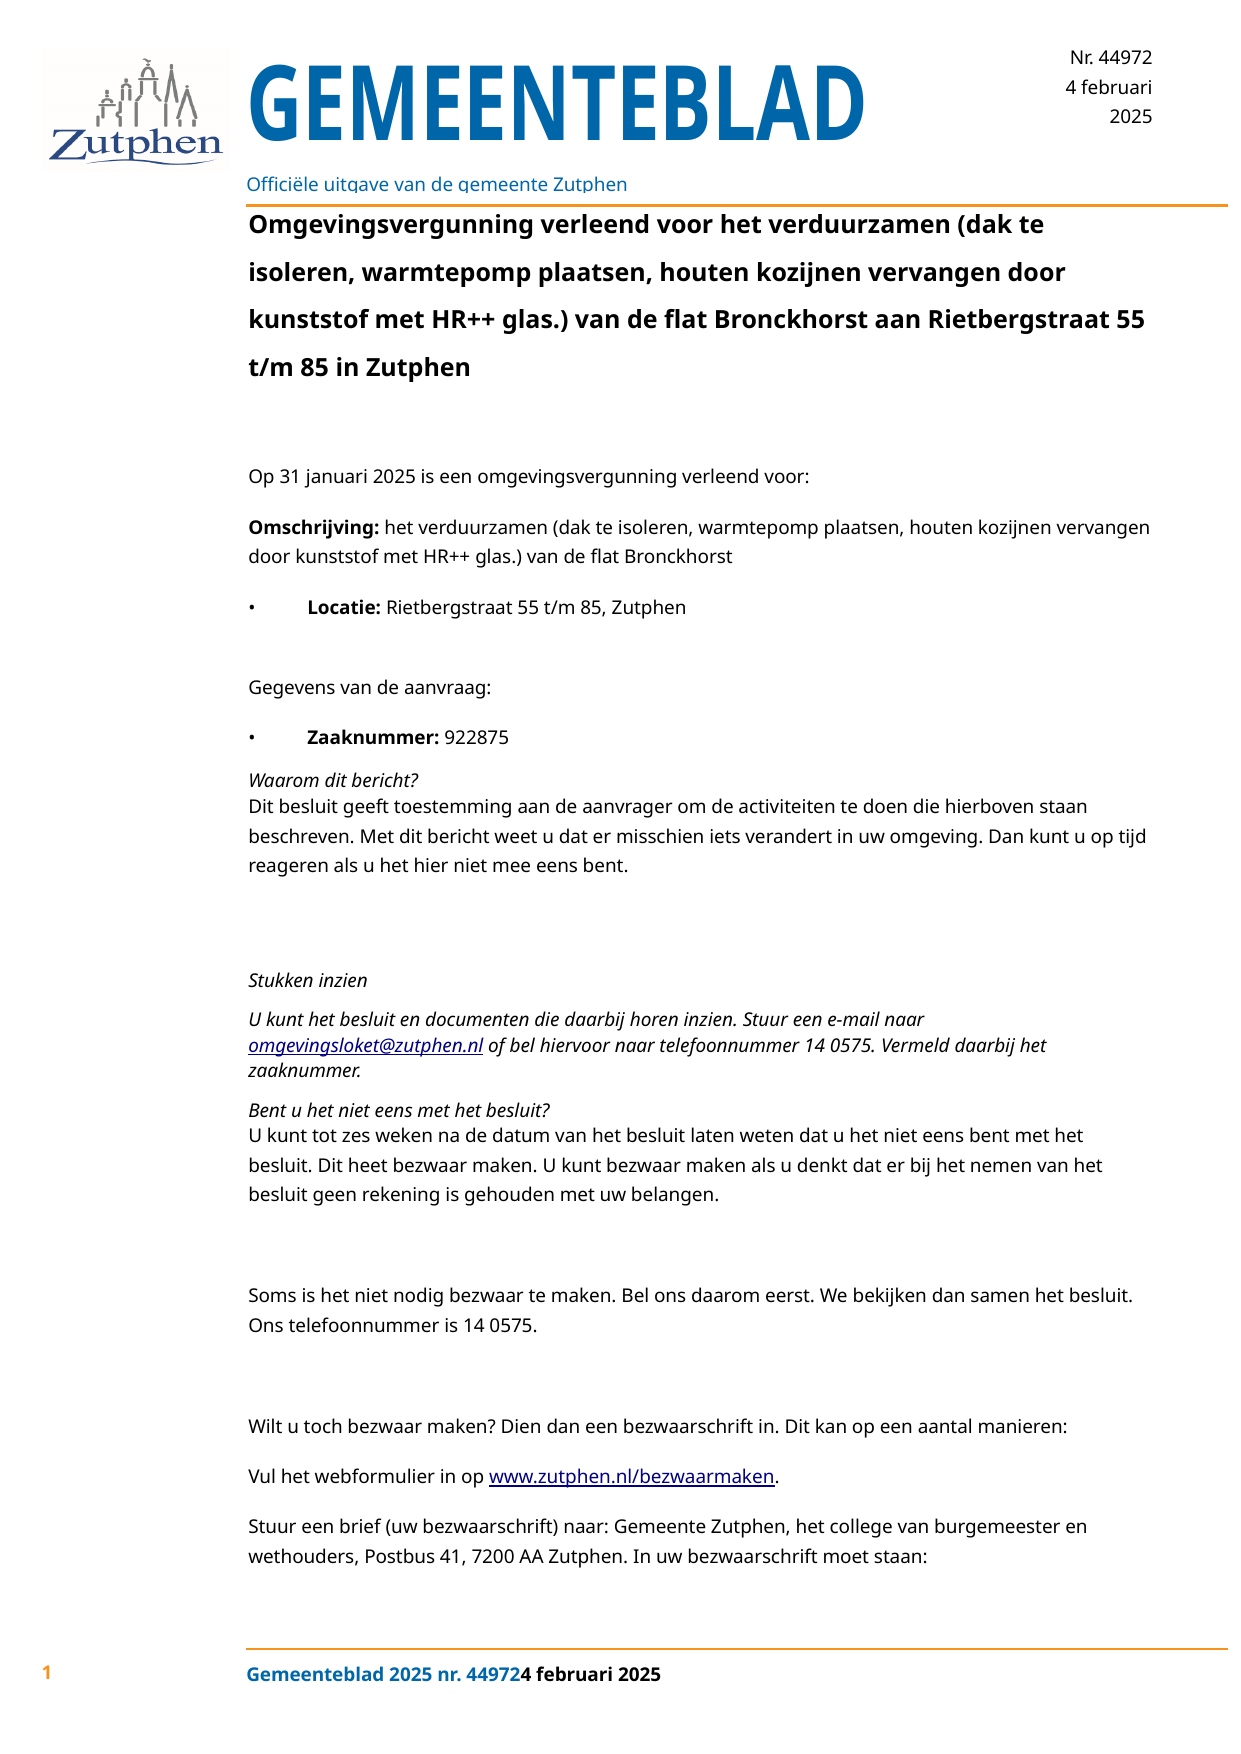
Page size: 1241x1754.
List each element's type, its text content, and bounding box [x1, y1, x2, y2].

text Vul het webformulier in op www.zutphen.nl/bezwaarmaken. [248, 1463, 1152, 1489]
text Wilt u toch bezwaar maken? Dien dan een bezwaarschrift in. Dit kan op een aantal manieren: [248, 1413, 1152, 1439]
text Gegevens van de aanvraag: [248, 674, 1152, 700]
text Stukken inzien [248, 967, 1152, 992]
list Zaaknummer: 922875 [248, 724, 1152, 750]
text Dit besluit geeft toestemming aan de aanvrager om de activiteiten te doen die hierboven staan beschreven. Met dit bericht weet u dat er misschien iets verandert in uw omgeving. Dan kunt u op tijd reageren als u het hier niet mee eens bent. [248, 793, 1152, 878]
text Waarom dit bericht? [248, 767, 1152, 793]
text Bent u het niet eens met het besluit? [248, 1097, 1152, 1122]
list Locatie: Rietbergstraat 55 t/m 85, Zutphen [248, 594, 1152, 620]
text U kunt het besluit en documenten die daarbij horen inzien. Stuur een e-mail naar omgevingsloket@zutphen.nl of bel hiervoor naar telefoonnummer 14 0575. Vermeld daarbij het zaaknummer. [248, 1006, 1152, 1083]
text Omgevingsvergunning verleend voor het verduurzamen (dak te isoleren, warmtepomp plaatsen, houten kozijnen vervangen door kunststof met HR++ glas.) van de flat Bronckhorst aan Rietbergstraat 55 t/m 85 in Zutphen [248, 207, 1152, 384]
text Omschrijving: het verduurzamen (dak te isoleren, warmtepomp plaatsen, houten kozijnen vervangen door kunststof met HR++ glas.) van de flat Bronckhorst [248, 514, 1152, 569]
text Stuur een brief (uw bezwaarschrift) naar: Gemeente Zutphen, het college van burgemeester en wethouders, Postbus 41, 7200 AA Zutphen. In uw bezwaarschrift moet staan: [248, 1514, 1152, 1569]
text U kunt tot zes weken na de datum van het besluit laten weten dat u het niet eens bent met het besluit. Dit heet bezwaar maken. U kunt bezwaar maken als u denkt dat er bij het nemen van het besluit geen rekening is gehouden met uw belangen. [248, 1122, 1152, 1207]
text Soms is het niet nodig bezwaar te maken. Bel ons daarom eerst. We bekijken dan samen het besluit. Ons telefoonnummer is 14 0575. [248, 1282, 1152, 1338]
text Op 31 januari 2025 is een omgevingsvergunning verleend voor: [248, 463, 1152, 489]
picture [41, 47, 231, 172]
